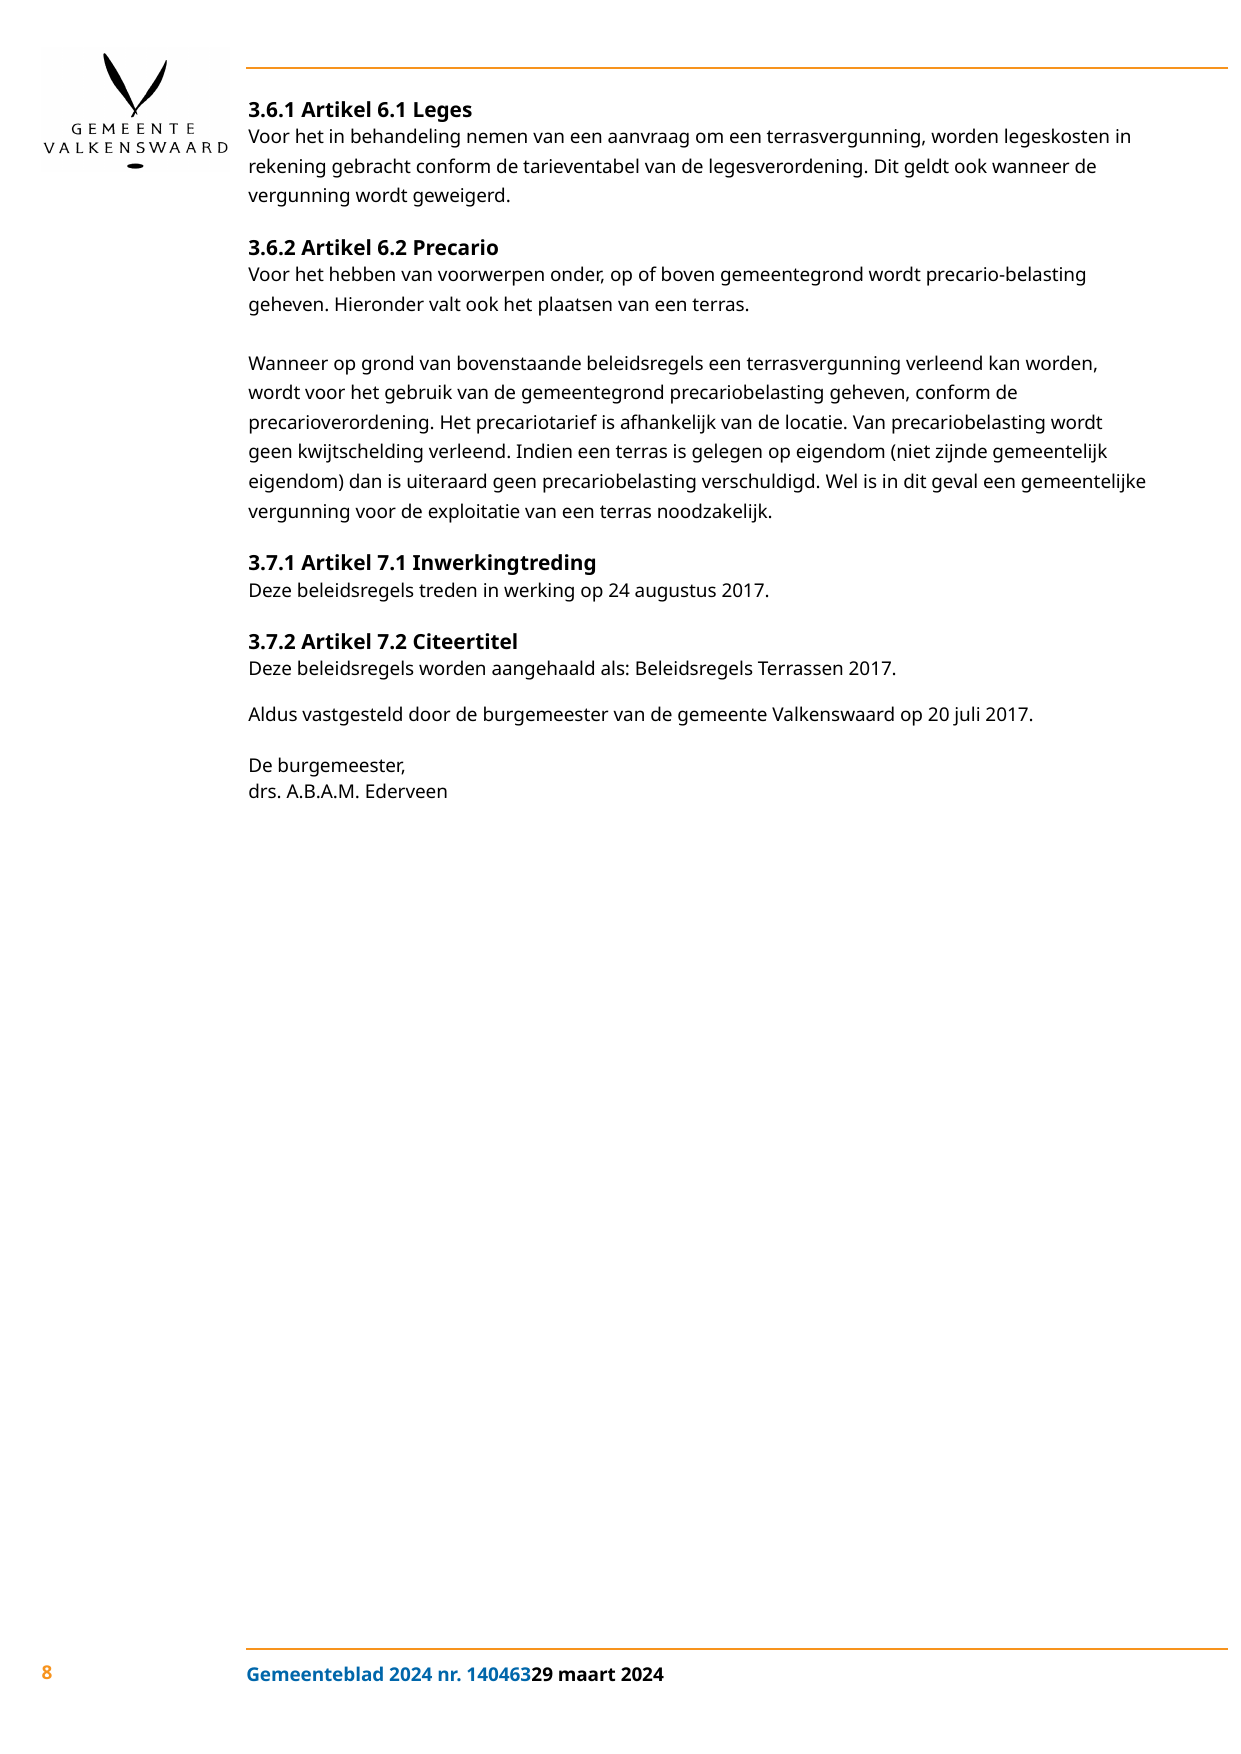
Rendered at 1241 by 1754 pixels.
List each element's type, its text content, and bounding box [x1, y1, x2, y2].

text Wanneer op grond van bovenstaande beleidsregels een terrasvergunning verleend kan worden, wordt voor het gebruik van de gemeentegrond precariobelasting geheven, conform de precarioverordening. Het precariotarief is afhankelijk van de locatie. Van precariobelasting wordt geen kwijtschelding verleend. Indien een terras is gelegen op eigendom (niet zijnde gemeentelijk eigendom) dan is uiteraard geen precariobelasting verschuldigd. Wel is in dit geval een gemeentelijke vergunning voor de exploitatie van een terras noodzakelijk. [248, 350, 1152, 524]
text De burgemeester, [248, 753, 1152, 778]
text 3.7.1 Artikel 7.1 Inwerkingtreding [248, 548, 1152, 577]
text Deze beleidsregels treden in werking op 24 augustus 2017. [248, 577, 1152, 602]
text Deze beleidsregels worden aangehaald als: Beleidsregels Terrassen 2017. [248, 656, 1152, 681]
text drs. A.B.A.M. Ederveen [248, 778, 1152, 804]
text 3.7.2 Artikel 7.2 Citeertitel [248, 627, 1152, 656]
text Voor het hebben van voorwerpen onder, op of boven gemeentegrond wordt precario-belasting geheven. Hieronder valt ook het plaatsen van een terras. [248, 261, 1152, 317]
picture [41, 47, 231, 172]
text Voor het in behandeling nemen van een aanvraag om een terrasvergunning, worden legeskosten in rekening gebracht conform de tarieventabel van de legesverordening. Dit geldt ook wanneer de vergunning wordt geweigerd. [248, 123, 1152, 208]
text Aldus vastgesteld door de burgemeester van de gemeente Valkenswaard op 20 juli 2017. [248, 701, 1152, 727]
text 3.6.1 Artikel 6.1 Leges [248, 95, 1152, 123]
text 3.6.2 Artikel 6.2 Precario [248, 233, 1152, 261]
